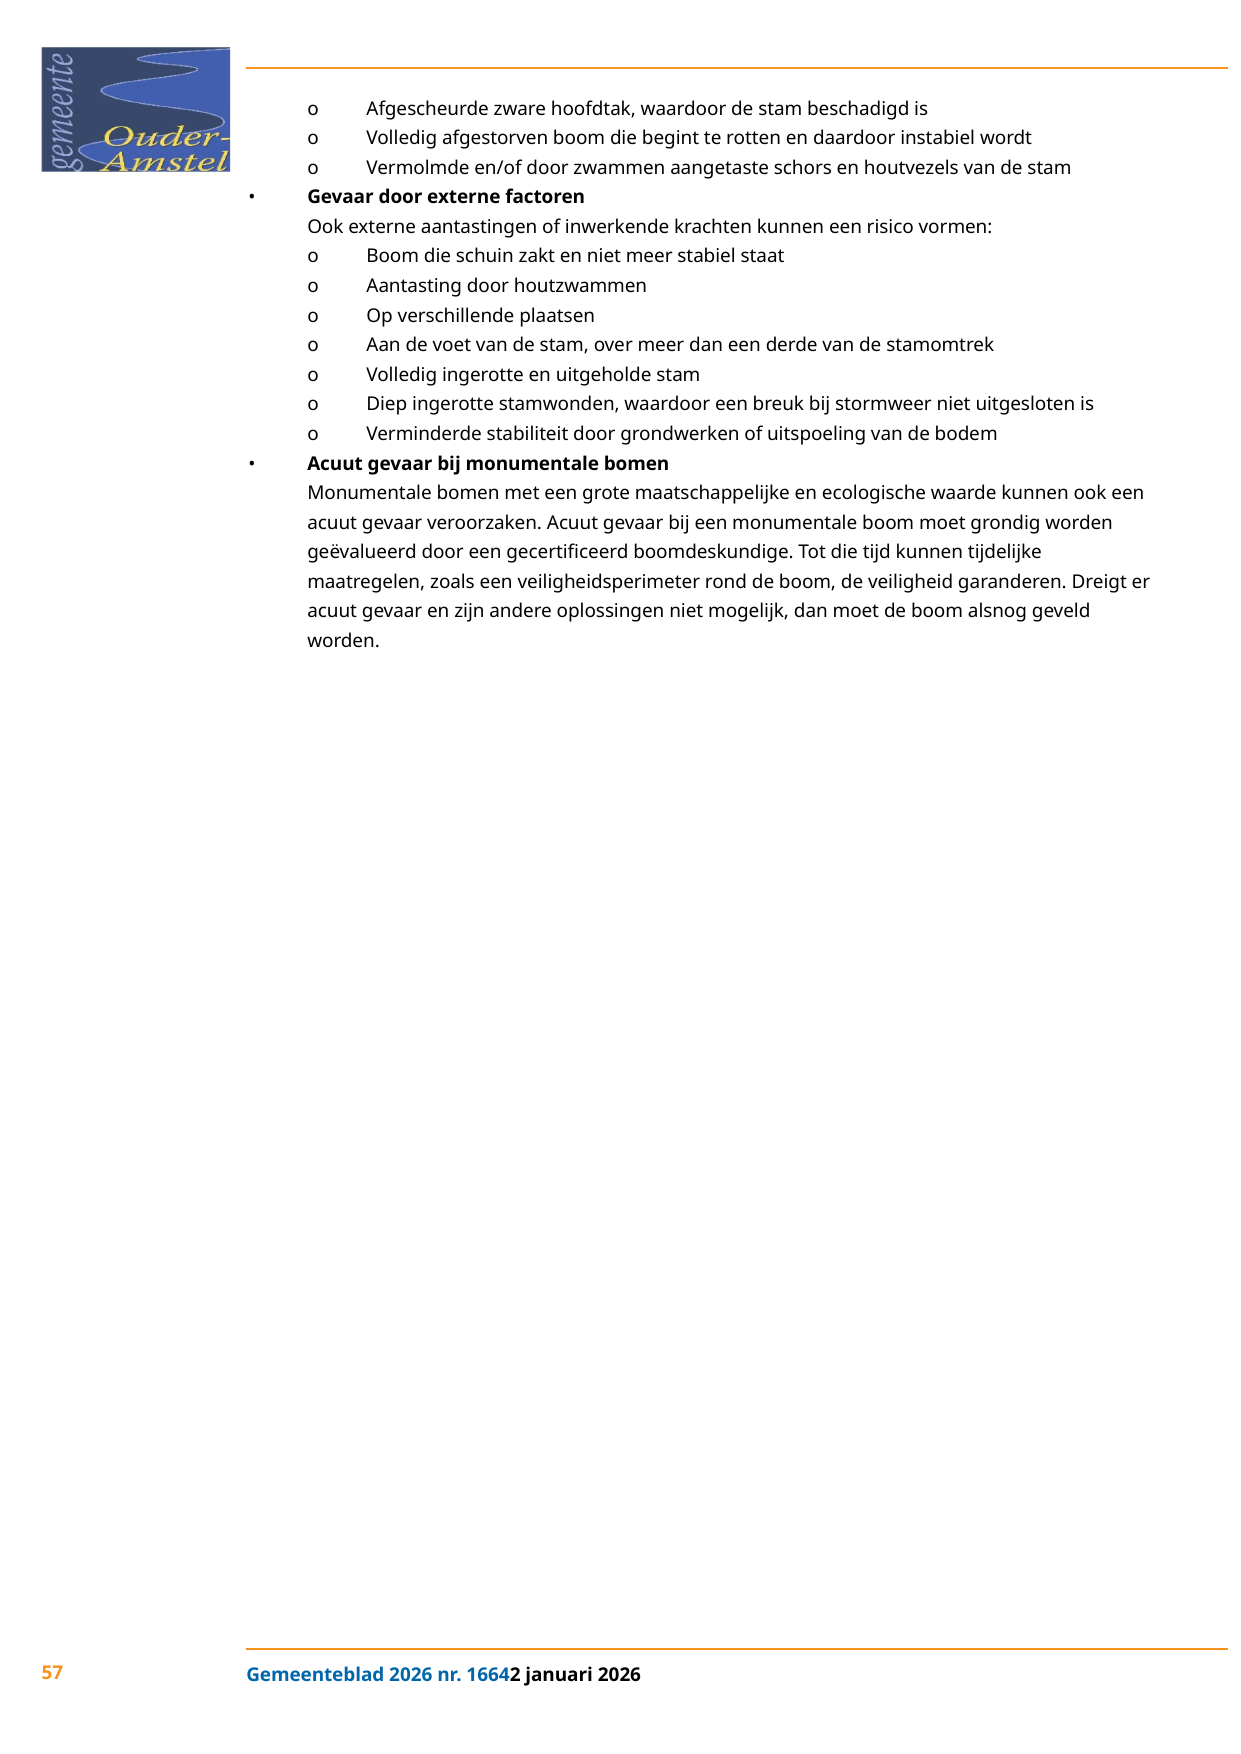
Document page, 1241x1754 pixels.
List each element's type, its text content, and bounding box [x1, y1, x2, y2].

list Aan de voet van de stam, over meer dan een derde van de stamomtrek [307, 331, 1152, 357]
list Aantasting door houtzwammen [307, 272, 1152, 298]
list Ook externe aantastingen of inwerkende krachten kunnen een risico vormen: [248, 213, 1152, 239]
list Op verschillende plaatsen [307, 302, 1152, 328]
list Gevaar door externe factoren [248, 183, 1152, 209]
list Diep ingerotte stamwonden, waardoor een breuk bij stormweer niet uitgesloten is [307, 391, 1152, 416]
picture [41, 47, 231, 172]
list Volledig ingerotte en uitgeholde stam [307, 361, 1152, 387]
list Volledig afgestorven boom die begint te rotten en daardoor instabiel wordt [307, 124, 1152, 150]
list Monumentale bomen met een grote maatschappelijke en ecologische waarde kunnen ook een acuut gevaar veroorzaken. Acuut gevaar bij een monumentale boom moet grondig worden geëvalueerd door een gecertificeerd boomdeskundige. Tot die tijd kunnen tijdelijke maatregelen, zoals een veiligheidsperimeter rond de boom, de veiligheid garanderen. Dreigt er acuut gevaar en zijn andere oplossingen niet mogelijk, dan moet de boom alsnog geveld worden. [248, 479, 1152, 653]
list Vermolmde en/of door zwammen aangetaste schors en houtvezels van de stam [307, 154, 1152, 180]
list Verminderde stabiliteit door grondwerken of uitspoeling van de bodem [307, 420, 1152, 446]
list Boom die schuin zakt en niet meer stabiel staat [307, 243, 1152, 268]
list Afgescheurde zware hoofdtak, waardoor de stam beschadigd is [307, 95, 1152, 121]
list Acuut gevaar bij monumentale bomen [248, 450, 1152, 476]
